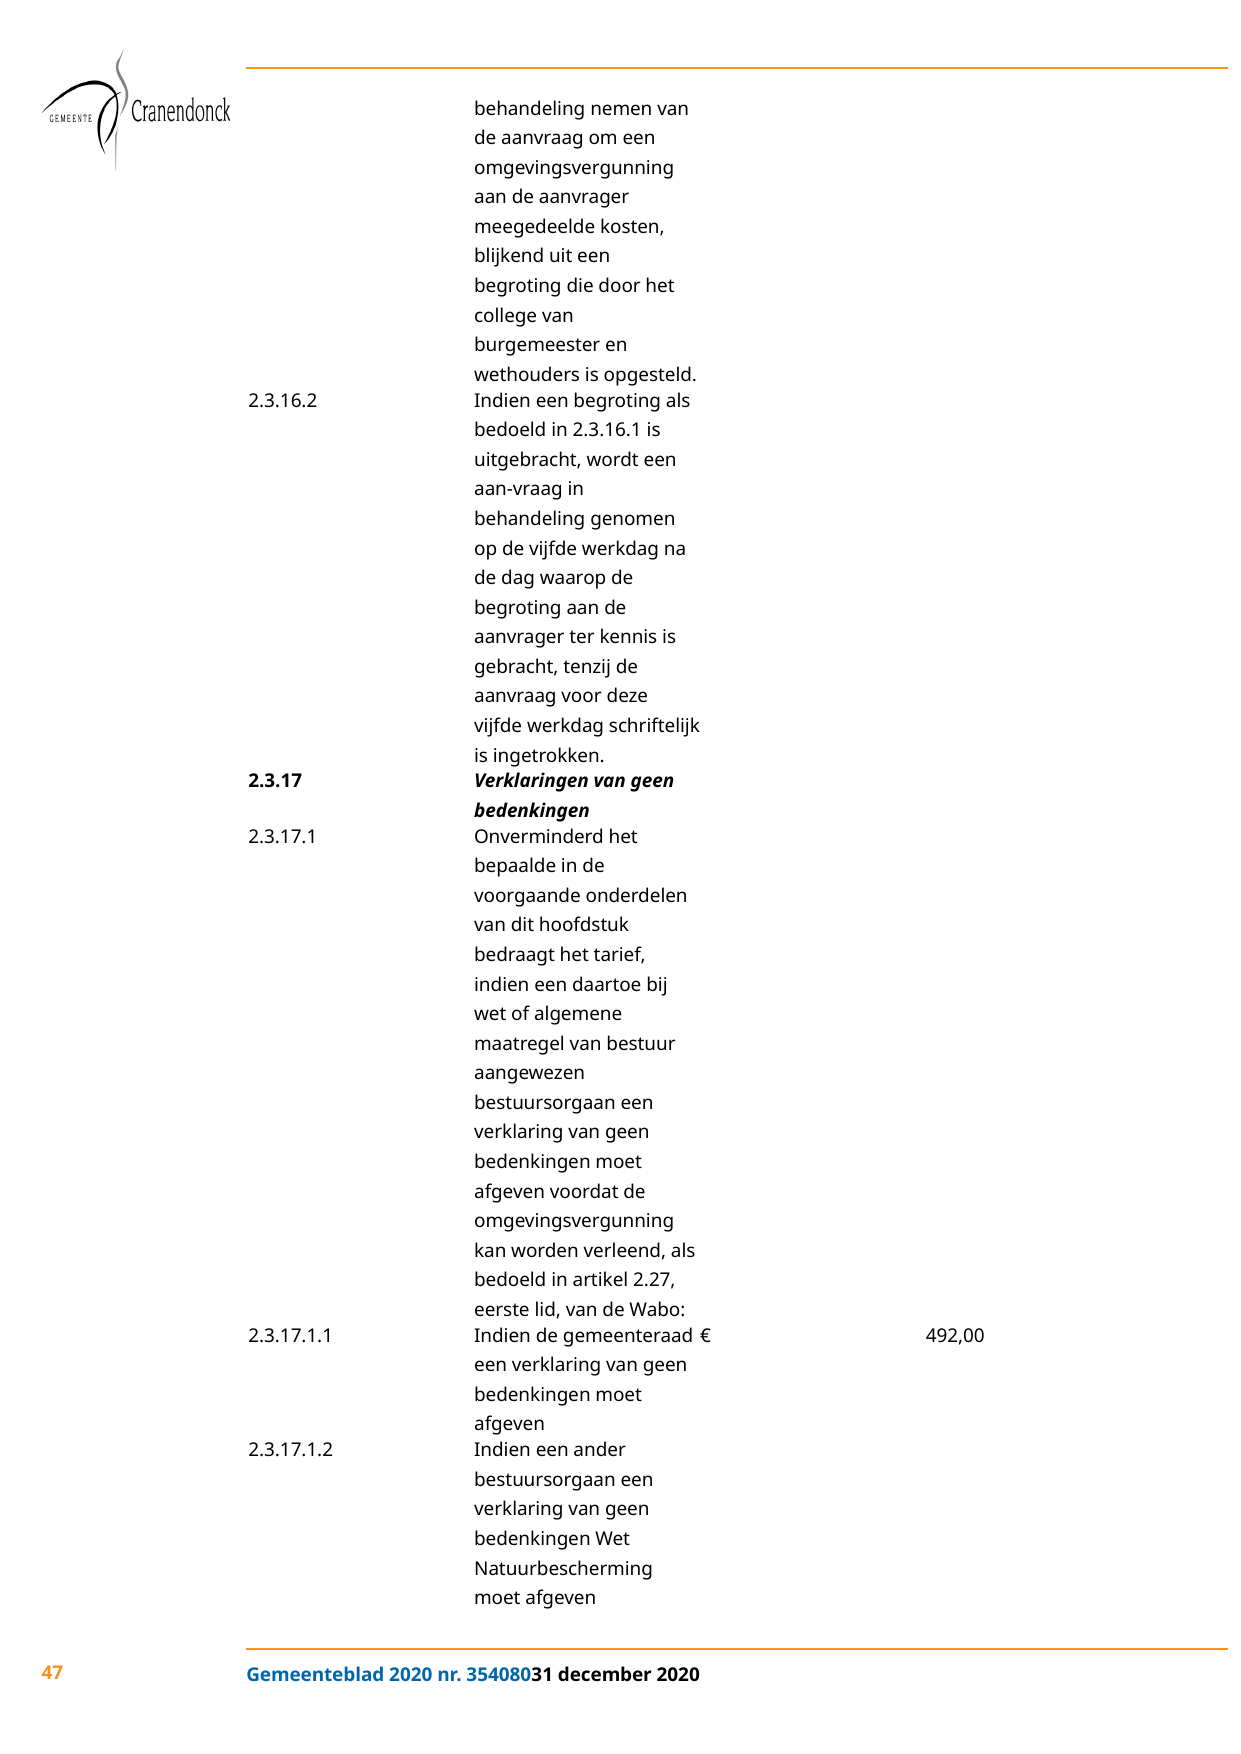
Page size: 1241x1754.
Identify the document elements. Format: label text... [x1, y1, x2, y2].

table_cell [700, 387, 926, 767]
picture [41, 47, 231, 172]
table_cell [926, 768, 1152, 823]
table_cell 492,00 [926, 1322, 1152, 1436]
table_cell € [700, 1322, 926, 1436]
table_cell [926, 823, 1152, 1322]
table_cell [700, 1436, 926, 1610]
table_cell Onverminderd het bepaalde in de voorgaande onderdelen van dit hoofdstuk bedraagt het tarief, indien een daartoe bij wet of algemene maatregel van bestuur aangewezen bestuursorgaan een verklaring van geen bedenkingen moet afgeven voordat de omgevingsvergunning kan worden verleend, als bedoeld in artikel 2.27, eerste lid, van de Wabo: [474, 823, 700, 1322]
table_cell 2.3.17 [248, 768, 474, 823]
table_cell Indien de gemeenteraad een verklaring van geen bedenkingen moet afgeven [474, 1322, 700, 1436]
table_cell 2.3.17.1.1 [248, 1322, 474, 1436]
table_cell [700, 95, 926, 387]
table_cell 2.3.17.1.2 [248, 1436, 474, 1610]
table_cell [926, 387, 1152, 767]
table_cell 2.3.16.2 [248, 387, 474, 767]
table_cell [926, 1436, 1152, 1610]
table_cell Verklaringen van geen bedenkingen [474, 768, 700, 823]
table_cell [926, 95, 1152, 387]
table_cell [248, 95, 474, 387]
table_cell 2.3.17.1 [248, 823, 474, 1322]
table_cell [700, 768, 926, 823]
table_cell Indien een begroting als bedoeld in 2.3.16.1 is uitgebracht, wordt een aan-vraag in behandeling genomen op de vijfde werkdag na de dag waarop de begroting aan de aanvrager ter kennis is gebracht, tenzij de aanvraag voor deze vijfde werkdag schriftelijk is ingetrokken. [474, 387, 700, 767]
table_cell [700, 823, 926, 1322]
table_cell Indien een ander bestuursorgaan een verklaring van geen bedenkingen Wet Natuurbescherming moet afgeven [474, 1436, 700, 1610]
table_cell behandeling nemen van de aanvraag om een omgevingsvergunning aan de aanvrager meegedeelde kosten, blijkend uit een begroting die door het college van burgemeester en wethouders is opgesteld. [474, 95, 700, 387]
